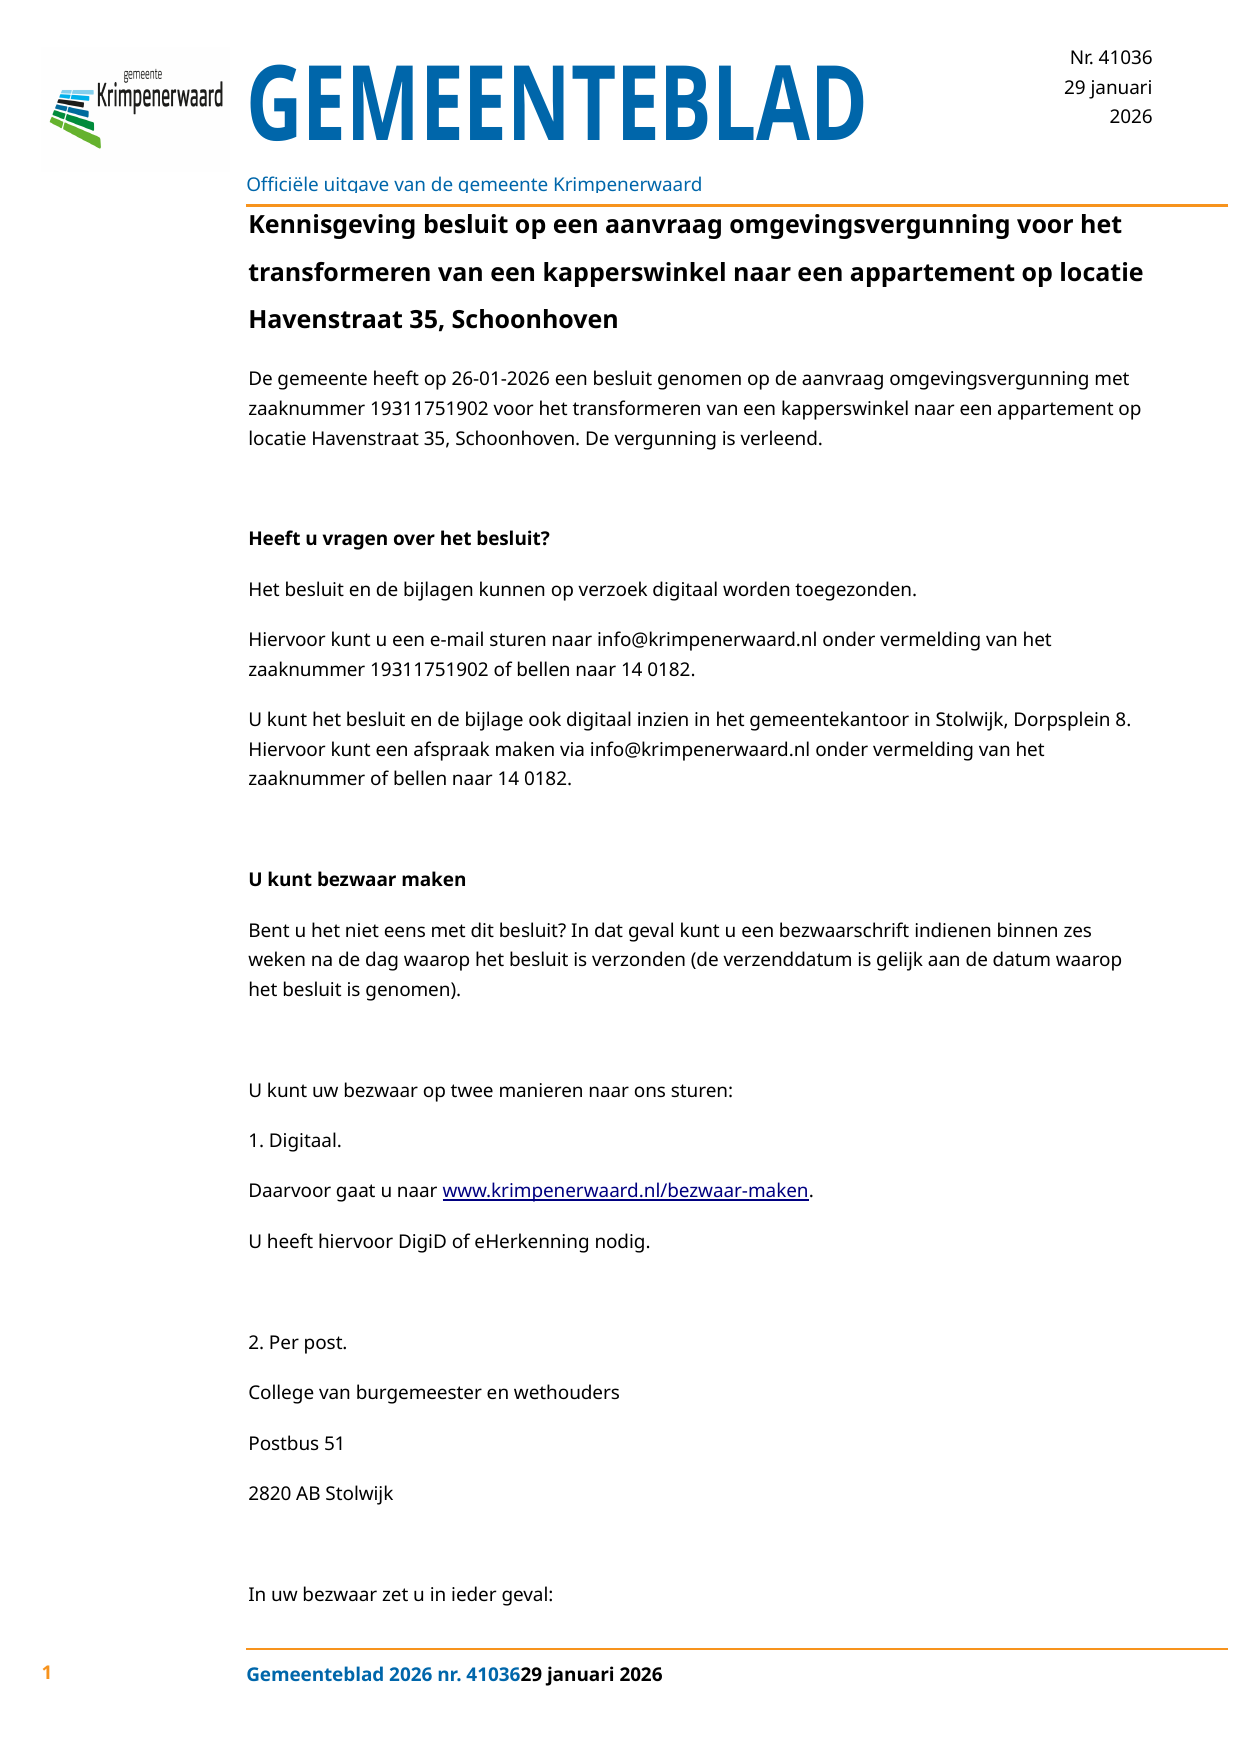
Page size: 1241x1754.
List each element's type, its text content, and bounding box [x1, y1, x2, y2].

text 2820 AB Stolwijk [248, 1480, 1152, 1506]
text Het besluit en de bijlagen kunnen op verzoek digitaal worden toegezonden. [248, 576, 1152, 602]
text Bent u het niet eens met dit besluit? In dat geval kunt u een bezwaarschrift indienen binnen zes weken na de dag waarop het besluit is verzonden (de verzenddatum is gelijk aan de datum waarop het besluit is genomen). [248, 917, 1152, 1002]
text Postbus 51 [248, 1430, 1152, 1455]
text Kennisgeving besluit op een aanvraag omgevingsvergunning voor het transformeren van een kapperswinkel naar een appartement op locatie Havenstraat 35, Schoonhoven [248, 207, 1152, 336]
picture [41, 47, 231, 172]
text U kunt uw bezwaar op twee manieren naar ons sturen: [248, 1077, 1152, 1102]
text 2. Per post. [248, 1329, 1152, 1354]
text U heeft hiervoor DigiD of eHerkenning nodig. [248, 1228, 1152, 1254]
text U kunt het besluit en de bijlage ook digitaal inzien in het gemeentekantoor in Stolwijk, Dorpsplein 8. Hiervoor kunt een afspraak maken via info@krimpenerwaard.nl onder vermelding van het zaaknummer of bellen naar 14 0182. [248, 706, 1152, 791]
text Hiervoor kunt u een e-mail sturen naar info@krimpenerwaard.nl onder vermelding van het zaaknummer 19311751902 of bellen naar 14 0182. [248, 626, 1152, 682]
text U kunt bezwaar maken [248, 866, 1152, 892]
text De gemeente heeft op 26-01-2026 een besluit genomen op de aanvraag omgevingsvergunning met zaaknummer 19311751902 voor het transformeren van een kapperswinkel naar een appartement op locatie Havenstraat 35, Schoonhoven. De vergunning is verleend. [248, 366, 1152, 450]
text Heeft u vragen over het besluit? [248, 526, 1152, 551]
text Daarvoor gaat u naar www.krimpenerwaard.nl/bezwaar-maken. [248, 1178, 1152, 1203]
text 1. Digitaal. [248, 1127, 1152, 1153]
text College van burgemeester en wethouders [248, 1379, 1152, 1405]
text In uw bezwaar zet u in ieder geval: [248, 1581, 1152, 1607]
